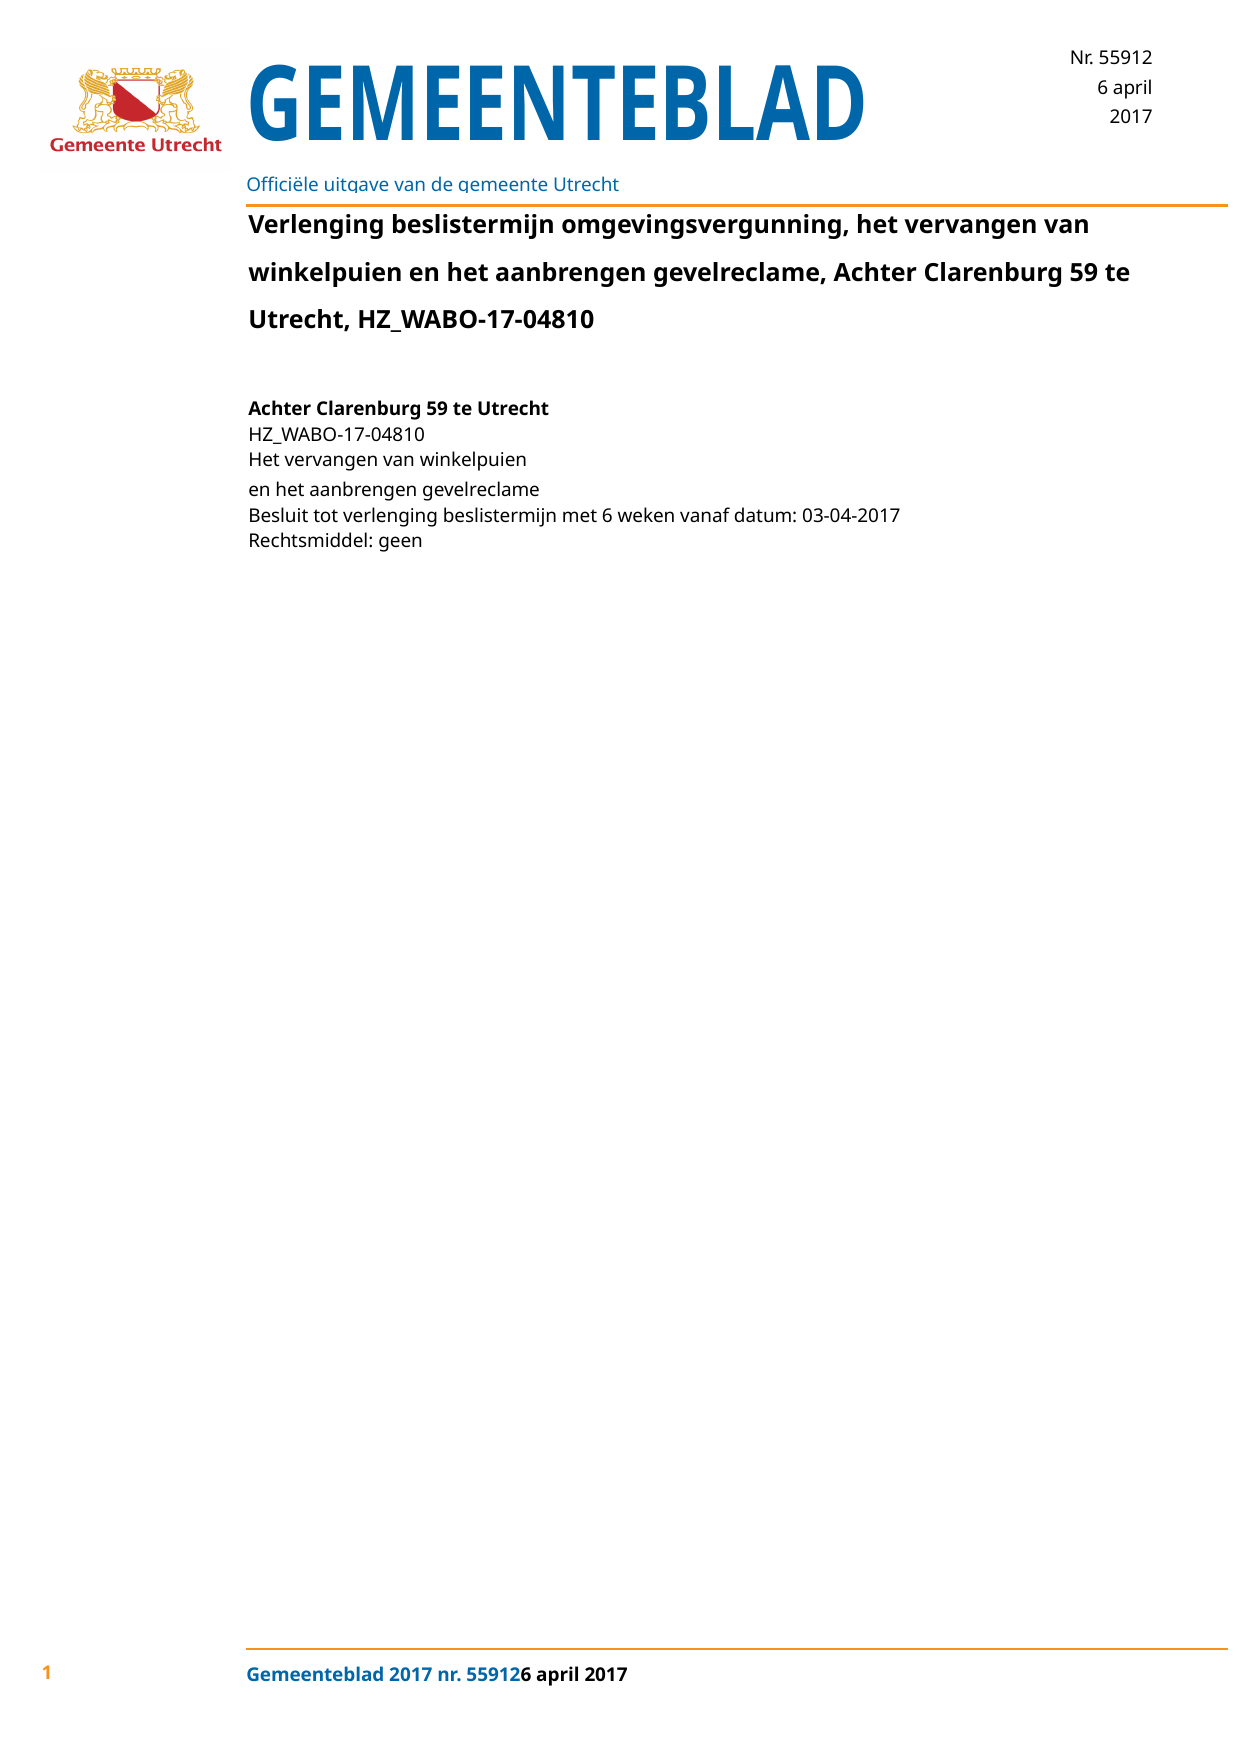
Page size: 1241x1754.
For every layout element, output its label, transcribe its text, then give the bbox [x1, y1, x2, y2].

text Verlenging beslistermijn omgevingsvergunning, het vervangen van winkelpuien en het aanbrengen gevelreclame, Achter Clarenburg 59 te Utrecht, HZ_WABO-17-04810 [248, 207, 1152, 336]
table_cell HZ_WABO-17-04810 [248, 421, 1152, 447]
table_cell Besluit tot verlenging beslistermijn met 6 weken vanaf datum: 03-04-2017 [248, 502, 1152, 528]
table_cell Het vervangen van winkelpuien en het aanbrengen gevelreclame [248, 447, 549, 502]
table_cell Rechtsmiddel: geen [248, 528, 1152, 553]
picture [41, 47, 231, 172]
table_header Achter Clarenburg 59 te Utrecht [248, 395, 1152, 421]
